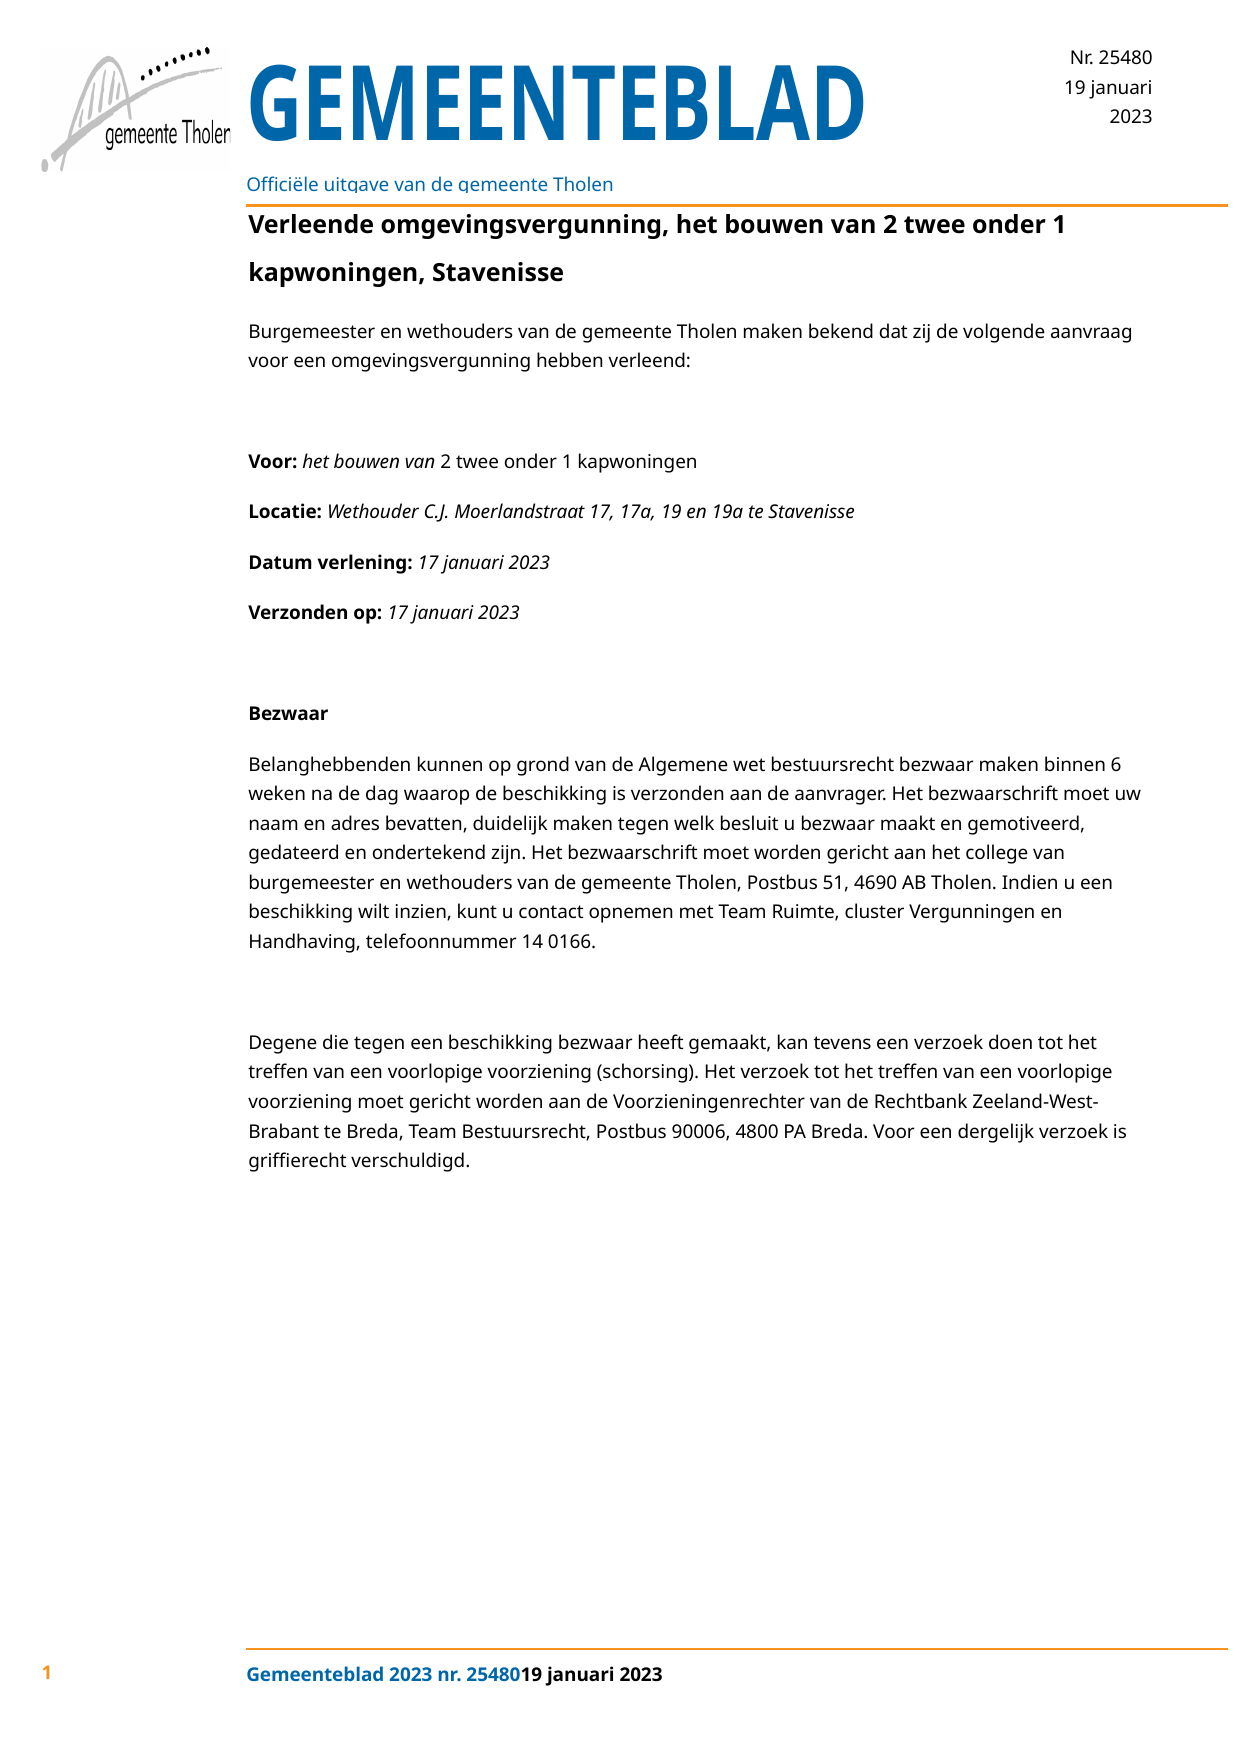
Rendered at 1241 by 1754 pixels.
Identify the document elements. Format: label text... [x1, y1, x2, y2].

text Datum verlening: 17 januari 2023 [248, 549, 1152, 575]
text Verzonden op: 17 januari 2023 [248, 599, 1152, 625]
text Belanghebbenden kunnen op grond van de Algemene wet bestuursrecht bezwaar maken binnen 6 weken na de dag waarop de beschikking is verzonden aan de aanvrager. Het bezwaarschrift moet uw naam en adres bevatten, duidelijk maken tegen welk besluit u bezwaar maakt en gemotiveerd, gedateerd en ondertekend zijn. Het bezwaarschrift moet worden gericht aan het college van burgemeester en wethouders van de gemeente Tholen, Postbus 51, 4690 AB Tholen. Indien u een beschikking wilt inzien, kunt u contact opnemen met Team Ruimte, cluster Vergunningen en Handhaving, telefoonnummer 14 0166. [248, 751, 1152, 954]
text Locatie: Wethouder C.J. Moerlandstraat 17, 17a, 19 en 19a te Stavenisse [248, 499, 1152, 524]
text Bezwaar [248, 700, 1152, 726]
text Verleende omgevingsvergunning, het bouwen van 2 twee onder 1 kapwoningen, Stavenisse [248, 207, 1152, 288]
text Degene die tegen een beschikking bezwaar heeft gemaakt, kan tevens een verzoek doen tot het treffen van een voorlopige voorziening (schorsing). Het verzoek tot het treffen van een voorlopige voorziening moet gericht worden aan de Voorzieningenrechter van de Rechtbank Zeeland-West-Brabant te Breda, Team Bestuursrecht, Postbus 90006, 4800 PA Breda. Voor een dergelijk verzoek is griffierecht verschuldigd. [248, 1029, 1152, 1173]
picture [41, 47, 231, 172]
text Burgemeester en wethouders van de gemeente Tholen maken bekend dat zij de volgende aanvraag voor een omgevingsvergunning hebben verleend: [248, 318, 1152, 373]
text Voor: het bouwen van 2 twee onder 1 kapwoningen [248, 448, 1152, 474]
